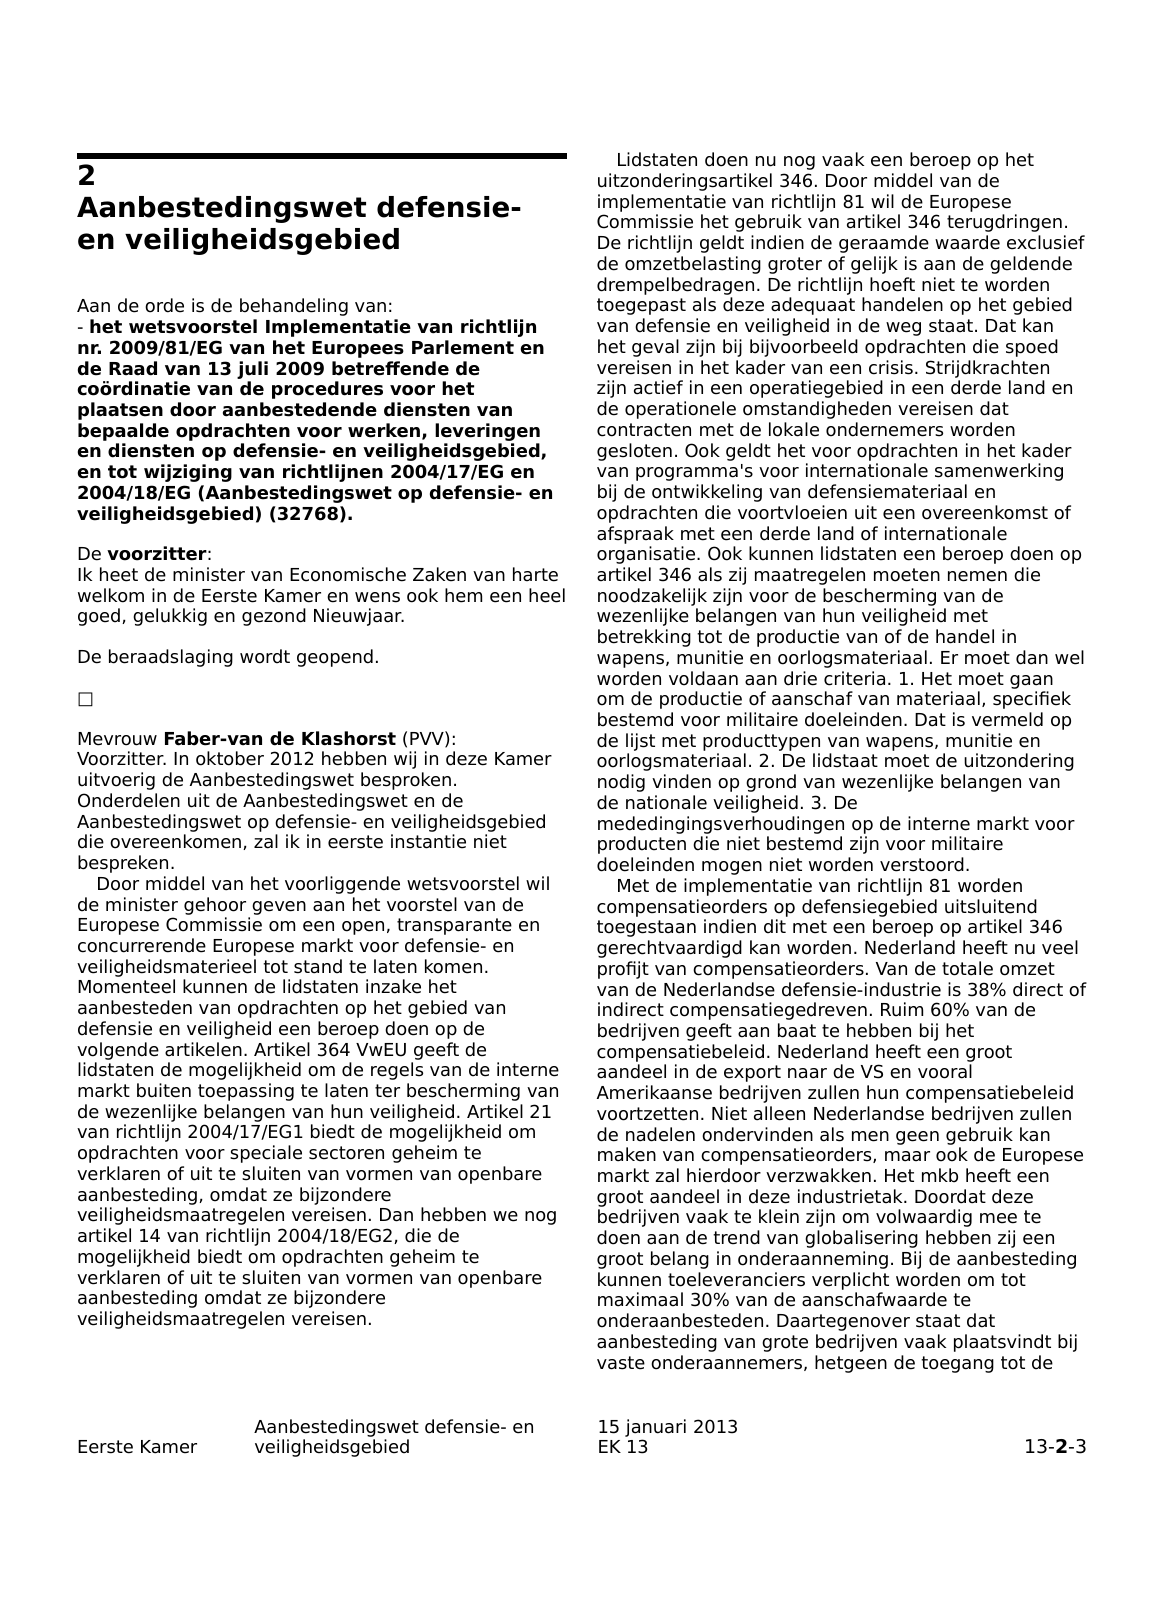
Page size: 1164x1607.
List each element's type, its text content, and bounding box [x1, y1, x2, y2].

text Lidstaten doen nu nog vaak een beroep op het uitzonderingsartikel 346. Door middel van de implementatie van richtlijn 81 wil de Europese Commissie het gebruik van artikel 346 terugdringen. De richtlijn geldt indien de geraamde waarde exclusief de omzetbelasting groter of gelijk is aan de geldende drempelbedragen. De richtlijn hoeft niet te worden toegepast als deze adequaat handelen op het gebied van defensie en veiligheid in de weg staat. Dat kan het geval zijn bij bijvoorbeeld opdrachten die spoed vereisen in het kader van een crisis. Strijdkrachten zijn actief in een operatiegebied in een derde land en de operationele omstandigheden vereisen dat contracten met de lokale ondernemers worden gesloten. Ook geldt het voor opdrachten in het kader van programma's voor internationale samenwerking bij de ontwikkeling van defensiemateriaal en opdrachten die voortvloeien uit een overeenkomst of afspraak met een derde land of internationale organisatie. Ook kunnen lidstaten een beroep doen op artikel 346 als zij maatregelen moeten nemen die noodzakelijk zijn voor de bescherming van de wezenlijke belangen van hun veiligheid met betrekking tot de productie van of de handel in wapens, munitie en oorlogsmateriaal. Er moet dan wel worden voldaan aan drie criteria. 1. Het moet gaan om de productie of aanschaf van materiaal, specifiek bestemd voor militaire doeleinden. Dat is vermeld op de lijst met producttypen van wapens, munitie en oorlogsmateriaal. 2. De lidstaat moet de uitzondering nodig vinden op grond van wezenlijke belangen van de nationale veiligheid. 3. De mededingingsverhoudingen op de interne markt voor producten die niet bestemd zijn voor militaire doeleinden mogen niet worden verstoord. [596, 150, 1087, 876]
text Door middel van het voorliggende wetsvoorstel wil de minister gehoor geven aan het voorstel van de Europese Commissie om een open, transparante en concurrerende Europese markt voor defensie- en veiligheidsmaterieel tot stand te laten komen. Momenteel kunnen de lidstaten inzake het aanbesteden van opdrachten op het gebied van defensie en veiligheid een beroep doen op de volgende artikelen. Artikel 364 VwEU geeft de lidstaten de mogelijkheid om de regels van de interne markt buiten toepassing te laten ter bescherming van de wezenlijke belangen van hun veiligheid. Artikel 21 van richtlijn 2004/17/EG1 biedt de mogelijkheid om opdrachten voor speciale sectoren geheim te verklaren of uit te sluiten van vormen van openbare aanbesteding, omdat ze bijzondere veiligheidsmaatregelen vereisen. Dan hebben we nog artikel 14 van richtlijn 2004/18/EG2, die de mogelijkheid biedt om opdrachten geheim te verklaren of uit te sluiten van vormen van openbare aanbesteding omdat ze bijzondere veiligheidsmaatregelen vereisen. [77, 874, 567, 1330]
text - het wetsvoorstel Implementatie van richtlijn nr. 2009/81/EG van het Europees Parlement en de Raad van 13 juli 2009 betreffende de coördinatie van de procedures voor het plaatsen door aanbestedende diensten van bepaalde opdrachten voor werken, leveringen en diensten op defensie- en veiligheidsgebied, en tot wijziging van richtlijnen 2004/17/EG en 2004/18/EG (Aanbestedingswet op defensie- en veiligheidsgebied) (32768). [77, 317, 567, 524]
text De beraadslaging wordt geopend. [77, 647, 567, 668]
title 2 Aanbestedingswet defensie- en veiligheidsgebied [77, 159, 567, 256]
text De voorzitter: [77, 544, 567, 565]
text Met de implementatie van richtlijn 81 worden compensatieorders op defensiegebied uitsluitend toegestaan indien dit met een beroep op artikel 346 gerechtvaardigd kan worden. Nederland heeft nu veel profijt van compensatieorders. Van de totale omzet van de Nederlandse defensie-industrie is 38% direct of indirect compensatiegedreven. Ruim 60% van de bedrijven geeft aan baat te hebben bij het compensatiebeleid. Nederland heeft een groot aandeel in de export naar de VS en vooral Amerikaanse bedrijven zullen hun compensatiebeleid voortzetten. Niet alleen Nederlandse bedrijven zullen de nadelen ondervinden als men geen gebruik kan maken van compensatieorders, maar ook de Europese markt zal hierdoor verzwakken. Het mkb heeft een groot aandeel in deze industrietak. Doordat deze bedrijven vaak te klein zijn om volwaardig mee te doen aan de trend van globalisering hebben zij een groot belang in onderaanneming. Bij de aanbesteding kunnen toeleveranciers verplicht worden om tot maximaal 30% van de aanschafwaarde te onderaanbesteden. Daartegenover staat dat aanbesteding van grote bedrijven vaak plaatsvindt bij vaste onderaannemers, hetgeen de toegang tot de [596, 876, 1087, 1373]
text Aan de orde is de behandeling van: [77, 296, 567, 317]
text Voorzitter. In oktober 2012 hebben wij in deze Kamer uitvoerig de Aanbestedingswet besproken. Onderdelen uit de Aanbestedingswet en de Aanbestedingswet op defensie- en veiligheidsgebied die overeenkomen, zal ik in eerste instantie niet bespreken. [77, 749, 567, 874]
text □ [77, 688, 567, 708]
text Mevrouw Faber-van de Klashorst (PVV): [77, 728, 567, 749]
text Ik heet de minister van Economische Zaken van harte welkom in de Eerste Kamer en wens ook hem een heel goed, gelukkig en gezond Nieuwjaar. [77, 565, 567, 627]
